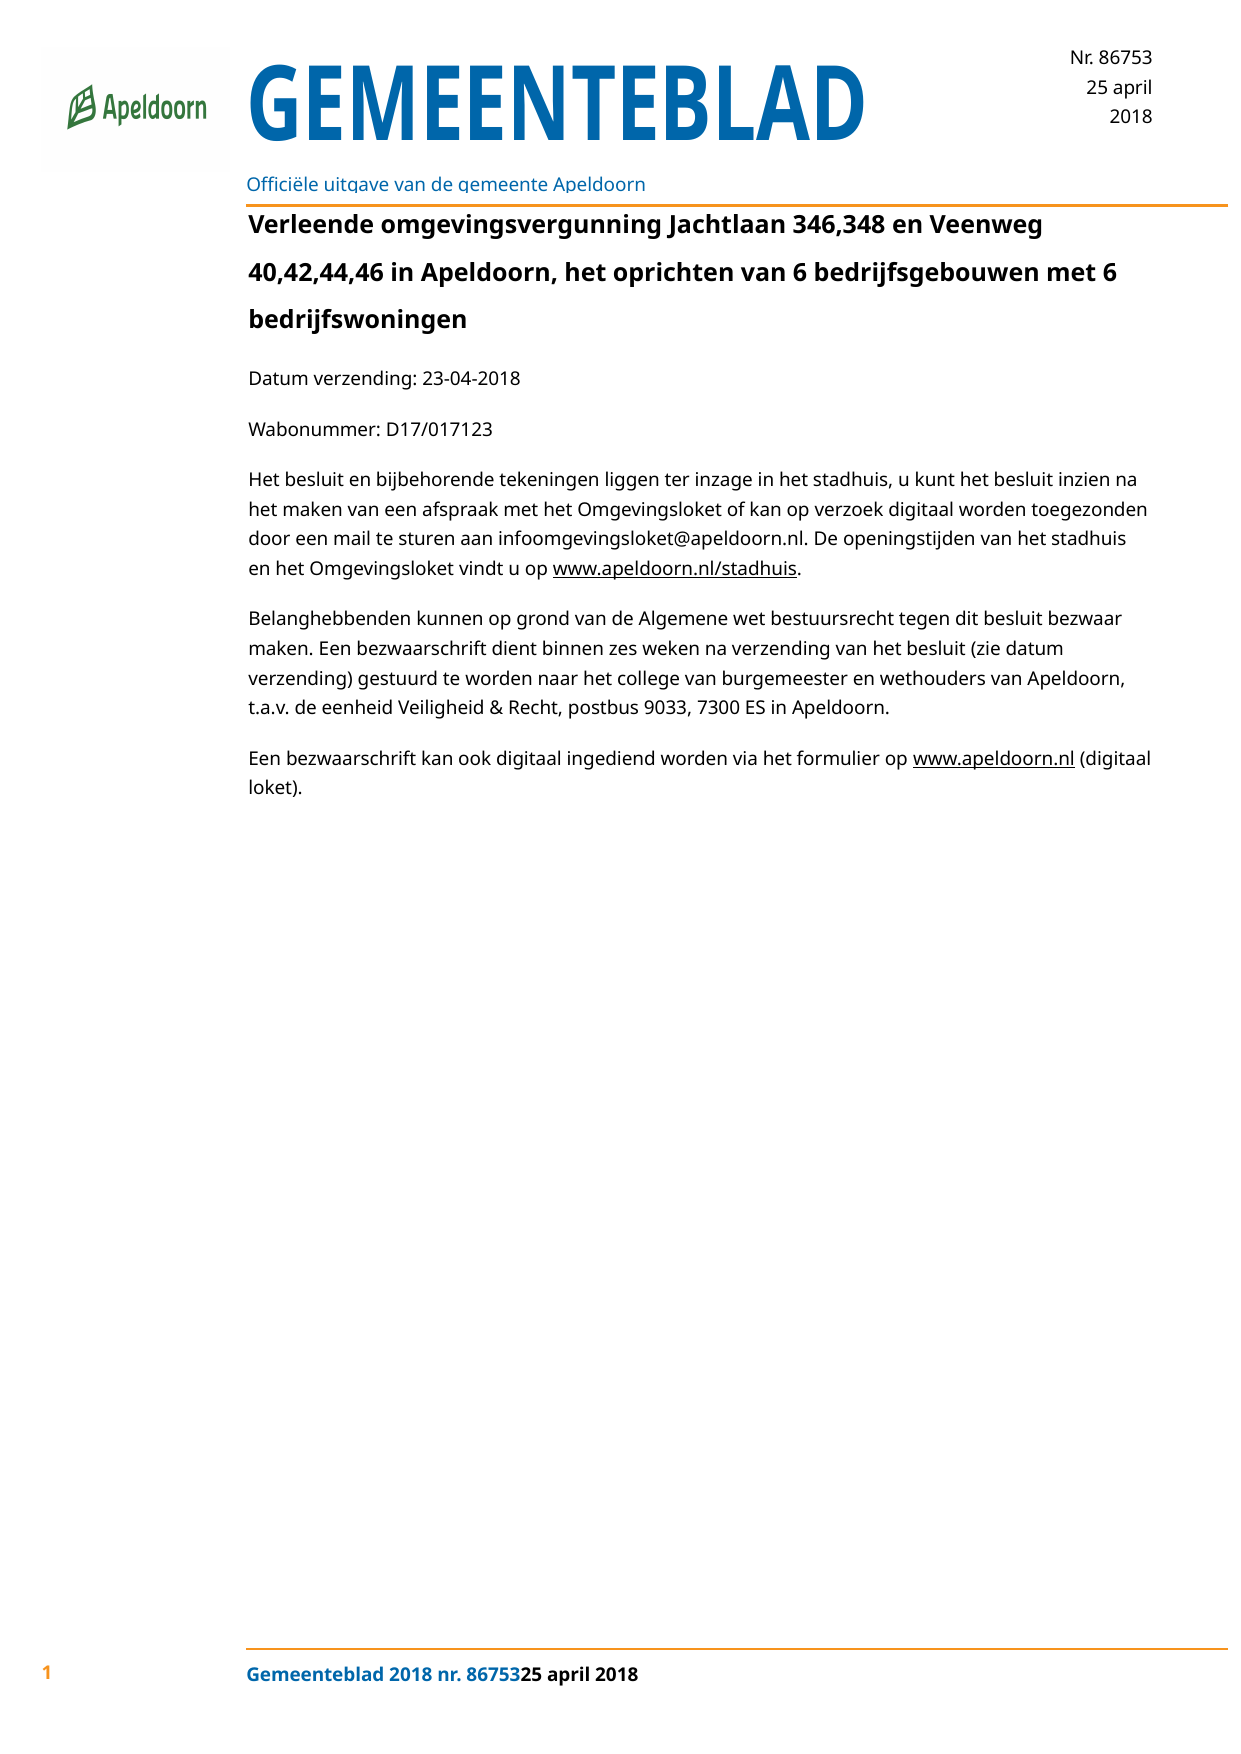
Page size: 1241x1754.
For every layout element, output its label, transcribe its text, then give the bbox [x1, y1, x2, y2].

text Verleende omgevingsvergunning Jachtlaan 346,348 en Veenweg 40,42,44,46 in Apeldoorn, het oprichten van 6 bedrijfsgebouwen met 6 bedrijfswoningen [248, 207, 1152, 336]
picture [41, 47, 231, 172]
text Datum verzending: 23-04-2018 [248, 366, 1152, 391]
text Een bezwaarschrift kan ook digitaal ingediend worden via het formulier op www.apeldoorn.nl (digitaal loket). [248, 745, 1152, 800]
text Belanghebbenden kunnen op grond van de Algemene wet bestuursrecht tegen dit besluit bezwaar maken. Een bezwaarschrift dient binnen zes weken na verzending van het besluit (zie datum verzending) gestuurd te worden naar het college van burgemeester en wethouders van Apeldoorn, t.a.v. de eenheid Veiligheid & Recht, postbus 9033, 7300 ES in Apeldoorn. [248, 606, 1152, 720]
text Het besluit en bijbehorende tekeningen liggen ter inzage in het stadhuis, u kunt het besluit inzien na het maken van een afspraak met het Omgevingsloket of kan op verzoek digitaal worden toegezonden door een mail te sturen aan infoomgevingsloket@apeldoorn.nl. De openingstijden van het stadhuis en het Omgevingsloket vindt u op www.apeldoorn.nl/stadhuis. [248, 466, 1152, 581]
text Wabonummer: D17/017123 [248, 416, 1152, 442]
